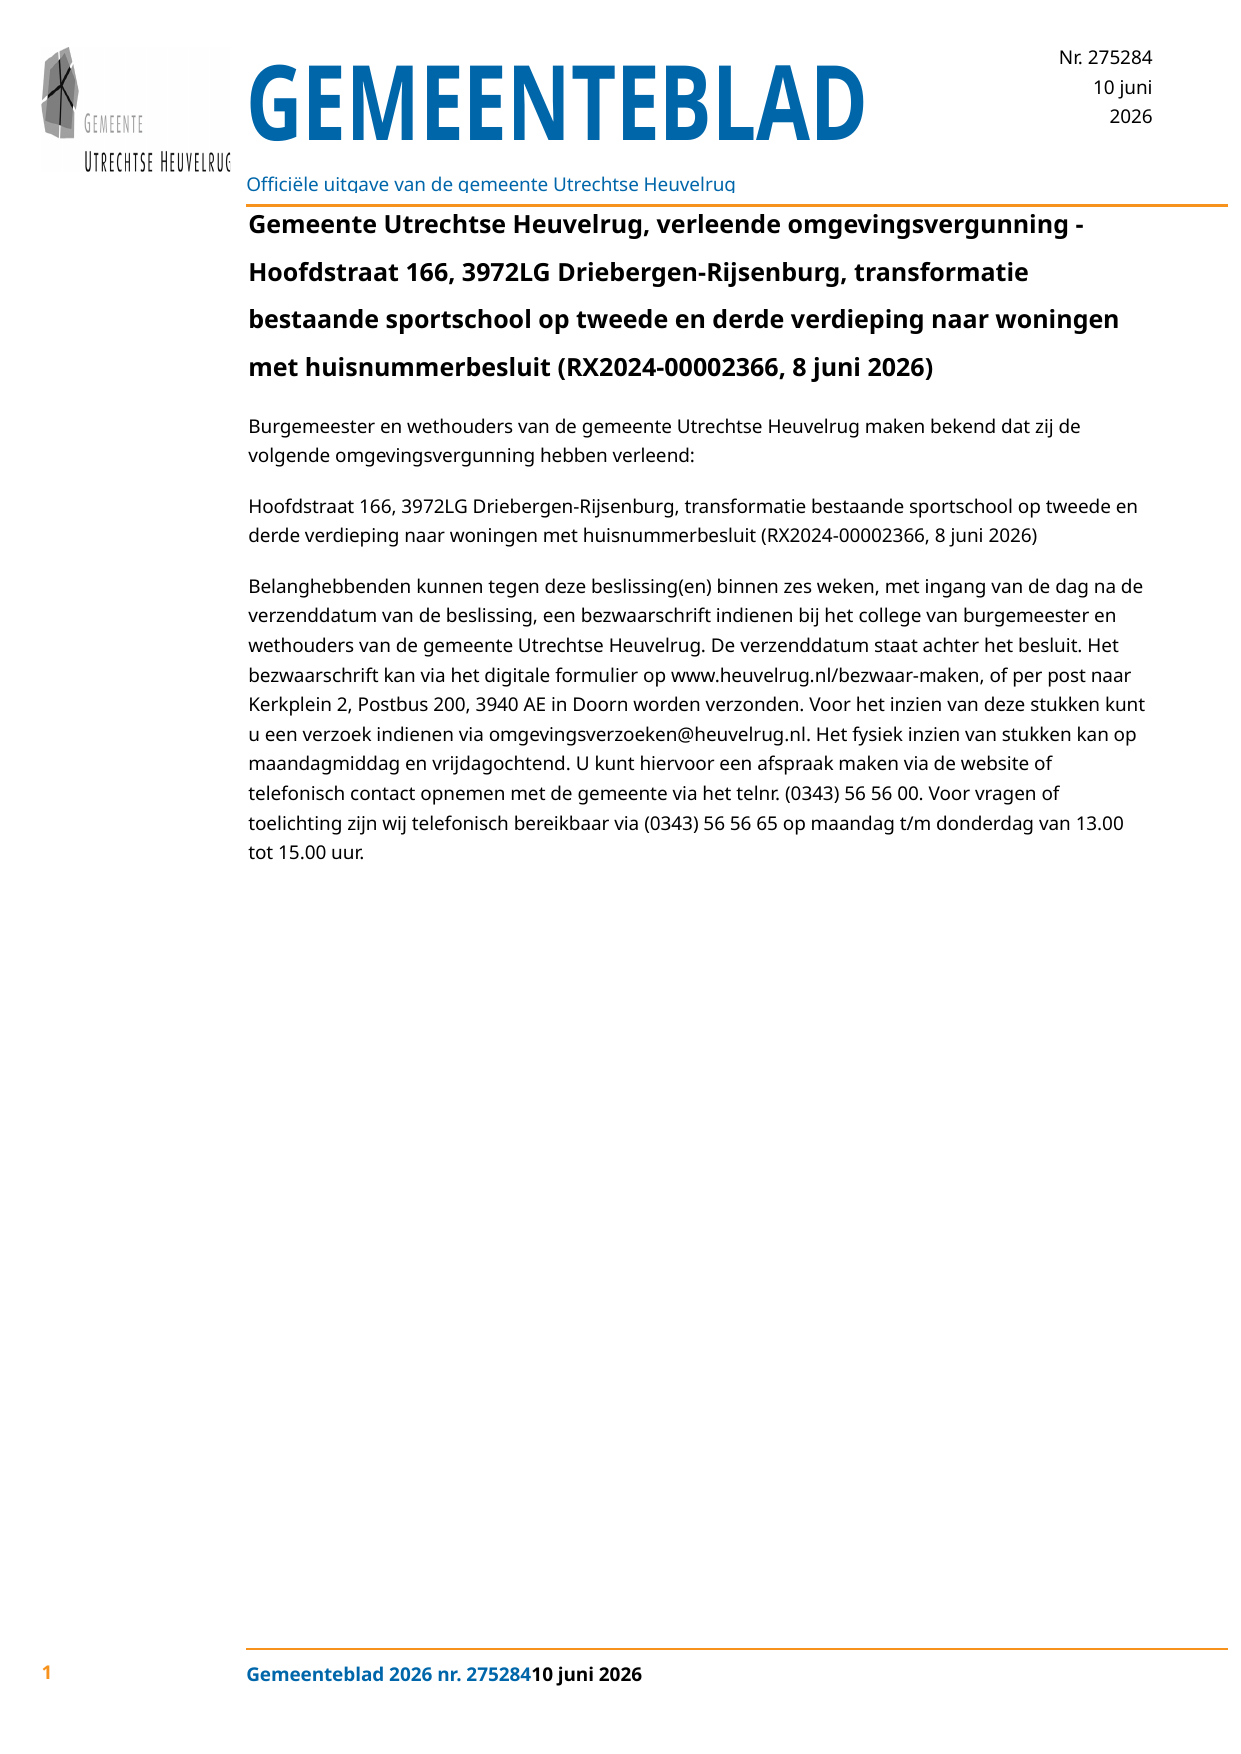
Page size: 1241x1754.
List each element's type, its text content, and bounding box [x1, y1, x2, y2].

picture [41, 47, 231, 172]
text Gemeente Utrechtse Heuvelrug, verleende omgevingsvergunning - Hoofdstraat 166, 3972LG Driebergen-Rijsenburg, transformatie bestaande sportschool op tweede en derde verdieping naar woningen met huisnummerbesluit (RX2024-00002366, 8 juni 2026) [248, 207, 1152, 384]
text Burgemeester en wethouders van de gemeente Utrechtse Heuvelrug maken bekend dat zij de volgende omgevingsvergunning hebben verleend: [248, 413, 1152, 468]
text Hoofdstraat 166, 3972LG Driebergen-Rijsenburg, transformatie bestaande sportschool op tweede en derde verdieping naar woningen met huisnummerbesluit (RX2024-00002366, 8 juni 2026) [248, 493, 1152, 548]
text Belanghebbenden kunnen tegen deze beslissing(en) binnen zes weken, met ingang van de dag na de verzenddatum van de beslissing, een bezwaarschrift indienen bij het college van burgemeester en wethouders van de gemeente Utrechtse Heuvelrug. De verzenddatum staat achter het besluit. Het bezwaarschrift kan via het digitale formulier op www.heuvelrug.nl/bezwaar-maken, of per post naar Kerkplein 2, Postbus 200, 3940 AE in Doorn worden verzonden. Voor het inzien van deze stukken kunt u een verzoek indienen via omgevingsverzoeken@heuvelrug.nl. Het fysiek inzien van stukken kan op maandagmiddag en vrijdagochtend. U kunt hiervoor een afspraak maken via de website of telefonisch contact opnemen met de gemeente via het telnr. (0343) 56 56 00. Voor vragen of toelichting zijn wij telefonisch bereikbaar via (0343) 56 56 65 op maandag t/m donderdag van 13.00 tot 15.00 uur. [248, 573, 1152, 865]
